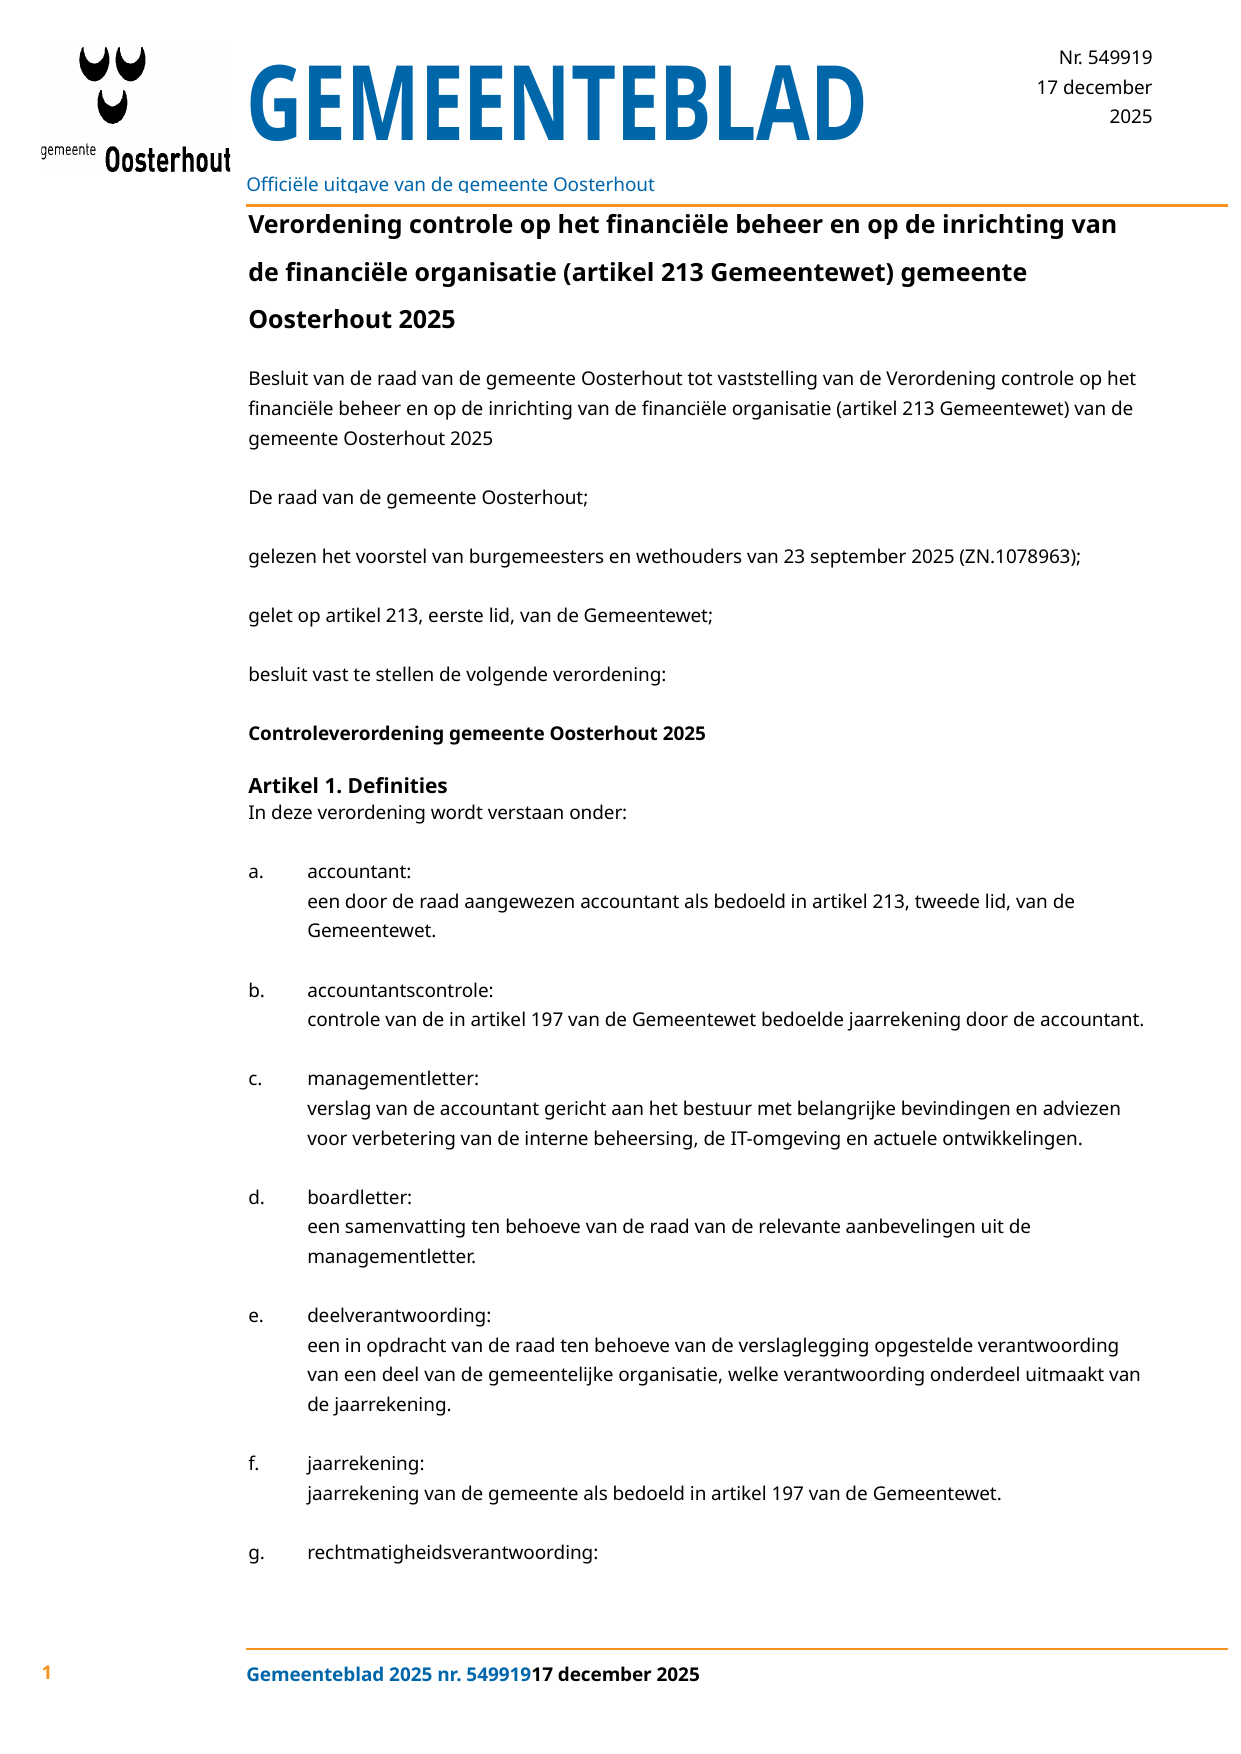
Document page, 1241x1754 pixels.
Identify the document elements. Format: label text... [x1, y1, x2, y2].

text Verordening controle op het financiële beheer en op de inrichting van de financiële organisatie (artikel 213 Gemeentewet) gemeente Oosterhout 2025 [248, 207, 1152, 336]
list een in opdracht van de raad ten behoeve van de verslaglegging opgestelde verantwoording van een deel van de gemeentelijke organisatie, welke verantwoording onderdeel uitmaakt van de jaarrekening. [248, 1332, 1152, 1417]
list controle van de in artikel 197 van de Gemeentewet bedoelde jaarrekening door de accountant. [248, 1006, 1152, 1032]
list managementletter: [248, 1066, 1152, 1091]
picture [41, 47, 231, 172]
list jaarrekening: [248, 1450, 1152, 1476]
text Besluit van de raad van de gemeente Oosterhout tot vaststelling van de Verordening controle op het financiële beheer en op de inrichting van de financiële organisatie (artikel 213 Gemeentewet) van de gemeente Oosterhout 2025 [248, 366, 1152, 450]
text In deze verordening wordt verstaan onder: [248, 799, 1152, 825]
text Controleverordening gemeente Oosterhout 2025 [248, 721, 1152, 746]
text gelet op artikel 213, eerste lid, van de Gemeentewet; [248, 602, 1152, 628]
text Artikel 1. Definities [248, 771, 1152, 799]
list een samenvatting ten behoeve van de raad van de relevante aanbevelingen uit de managementletter. [248, 1213, 1152, 1269]
list jaarrekening van de gemeente als bedoeld in artikel 197 van de Gemeentewet. [248, 1480, 1152, 1506]
list rechtmatigheidsverantwoording: [248, 1539, 1152, 1565]
text besluit vast te stellen de volgende verordening: [248, 661, 1152, 687]
list deelverantwoording: [248, 1302, 1152, 1328]
list een door de raad aangewezen accountant als bedoeld in artikel 213, tweede lid, van de Gemeentewet. [248, 888, 1152, 943]
list verslag van de accountant gericht aan het bestuur met belangrijke bevindingen en adviezen voor verbetering van de interne beheersing, de IT-omgeving en actuele ontwikkelingen. [248, 1095, 1152, 1151]
list boardletter: [248, 1184, 1152, 1210]
list accountant: [248, 858, 1152, 884]
list accountantscontrole: [248, 977, 1152, 1003]
text De raad van de gemeente Oosterhout; [248, 484, 1152, 509]
text gelezen het voorstel van burgemeesters en wethouders van 23 september 2025 (ZN.1078963); [248, 543, 1152, 569]
